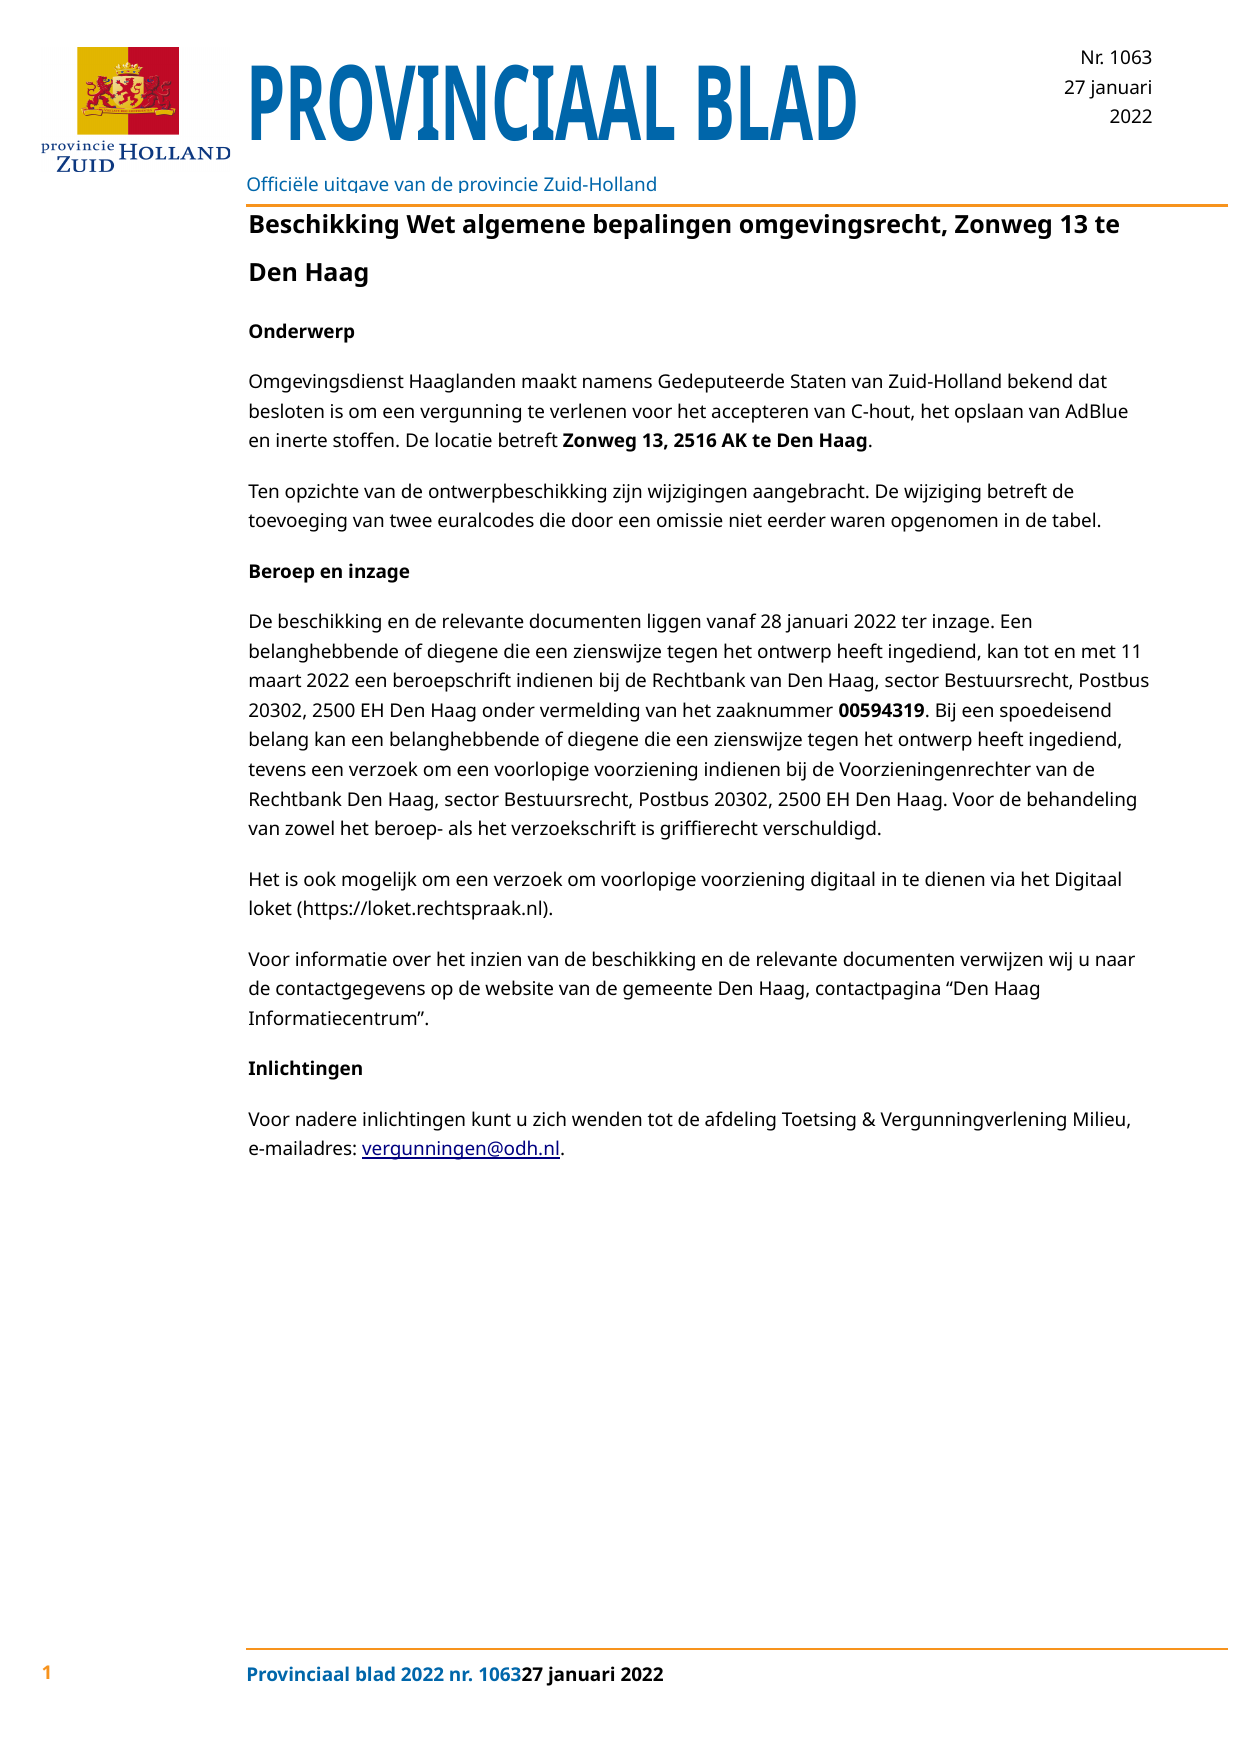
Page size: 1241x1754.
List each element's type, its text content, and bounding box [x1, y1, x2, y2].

text Het is ook mogelijk om een verzoek om voorlopige voorziening digitaal in te dienen via het Digitaal loket (https://loket.rechtspraak.nl). [248, 866, 1152, 921]
text Onderwerp [248, 318, 1152, 344]
text Ten opzichte van de ontwerpbeschikking zijn wijzigingen aangebracht. De wijziging betreft de toevoeging van twee euralcodes die door een omissie niet eerder waren opgenomen in de tabel. [248, 478, 1152, 533]
text Voor informatie over het inzien van de beschikking en de relevante documenten verwijzen wij u naar de contactgegevens op de website van de gemeente Den Haag, contactpagina “Den Haag Informatiecentrum”. [248, 946, 1152, 1031]
text Omgevingsdienst Haaglanden maakt namens Gedeputeerde Staten van Zuid-Holland bekend dat besloten is om een vergunning te verlenen voor het accepteren van C-hout, het opslaan van AdBlue en inerte stoffen. De locatie betreft Zonweg 13, 2516 AK te Den Haag. [248, 368, 1152, 453]
text Beroep en inzage [248, 558, 1152, 584]
text Inlichtingen [248, 1055, 1152, 1081]
picture [41, 47, 231, 172]
text Beschikking Wet algemene bepalingen omgevingsrecht, Zonweg 13 te Den Haag [248, 207, 1152, 288]
text De beschikking en de relevante documenten liggen vanaf 28 januari 2022 ter inzage. Een belanghebbende of diegene die een zienswijze tegen het ontwerp heeft ingediend, kan tot en met 11 maart 2022 een beroepschrift indienen bij de Rechtbank van Den Haag, sector Bestuursrecht, Postbus 20302, 2500 EH Den Haag onder vermelding van het zaaknummer 00594319. Bij een spoedeisend belang kan een belanghebbende of diegene die een zienswijze tegen het ontwerp heeft ingediend, tevens een verzoek om een voorlopige voorziening indienen bij de Voorzieningenrechter van de Rechtbank Den Haag, sector Bestuursrecht, Postbus 20302, 2500 EH Den Haag. Voor de behandeling van zowel het beroep- als het verzoekschrift is griffierecht verschuldigd. [248, 608, 1152, 841]
text Voor nadere inlichtingen kunt u zich wenden tot de afdeling Toetsing & Vergunningverlening Milieu, e-mailadres: vergunningen@odh.nl. [248, 1106, 1152, 1161]
